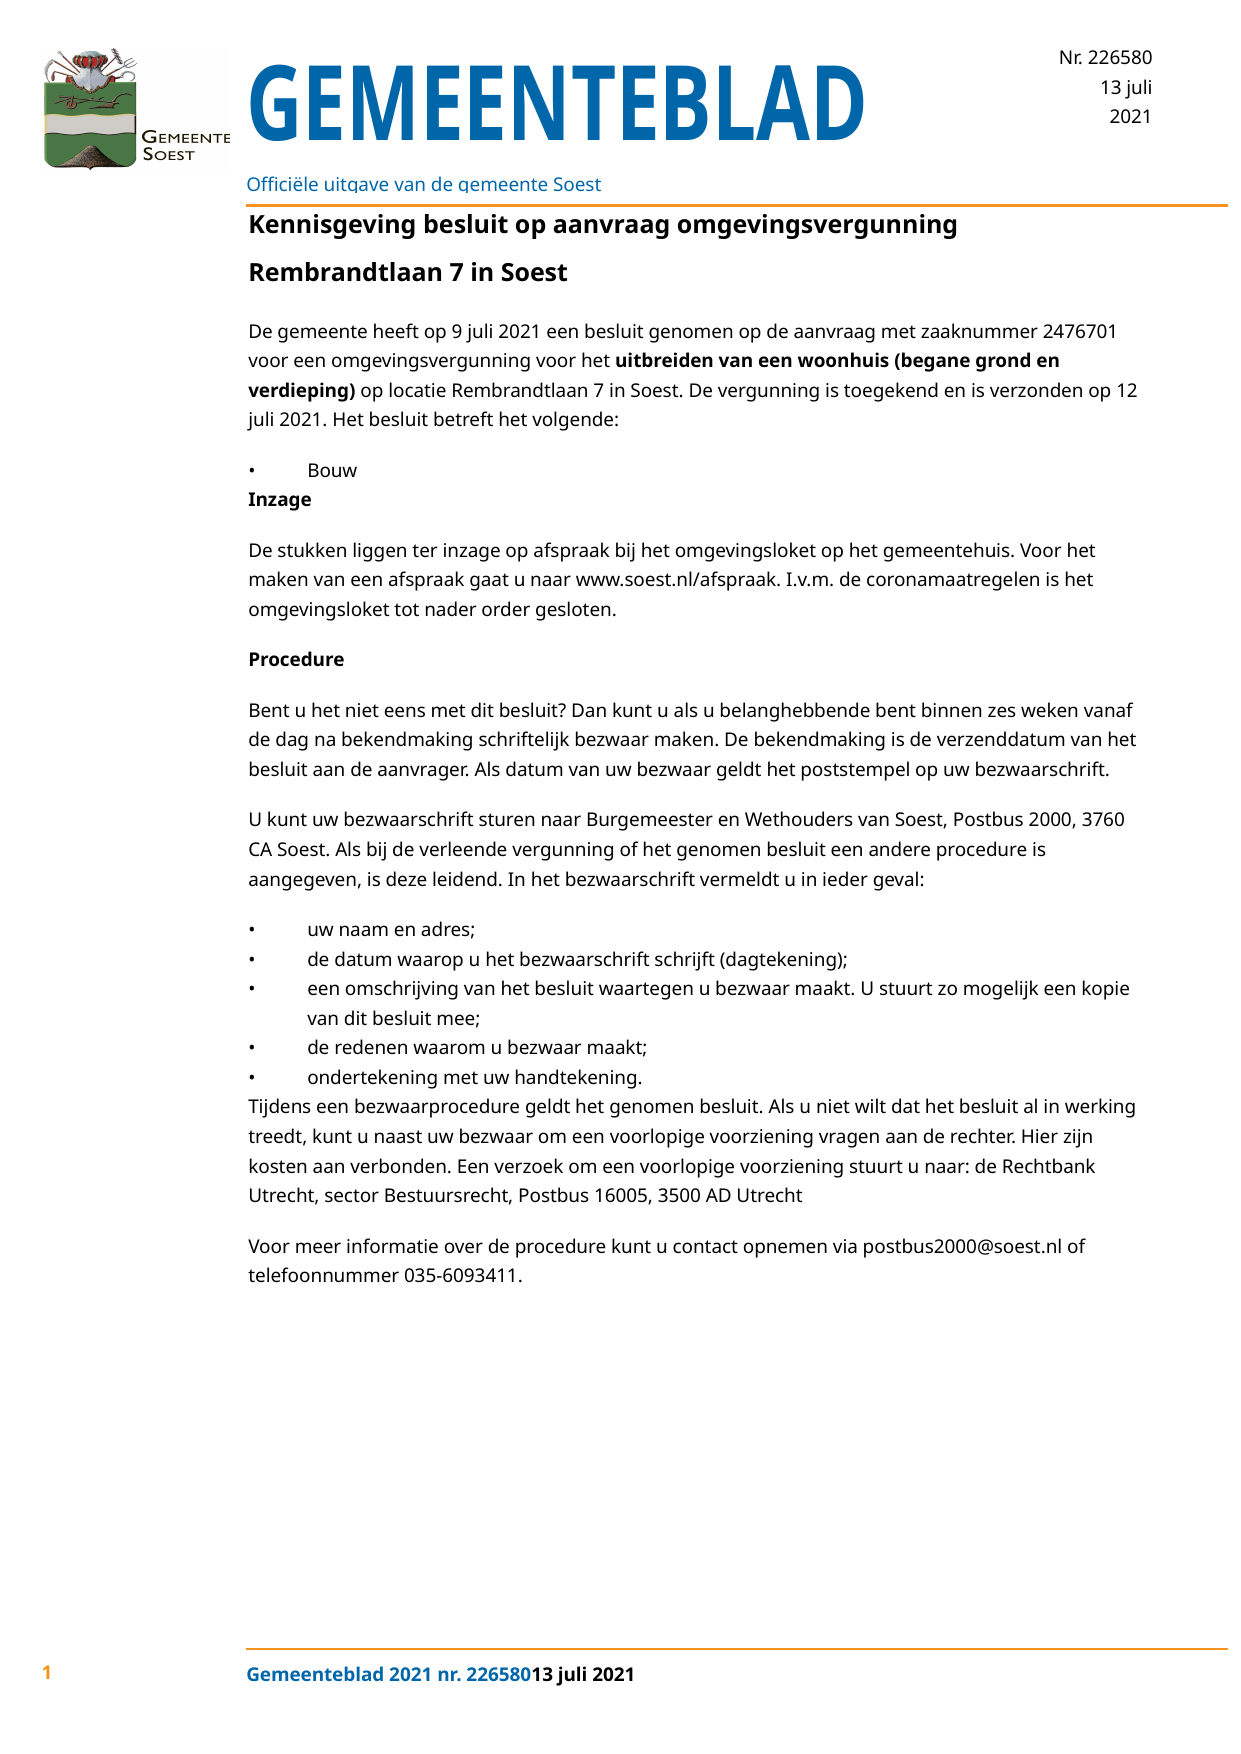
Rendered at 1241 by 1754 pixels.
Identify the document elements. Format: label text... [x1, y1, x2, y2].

list de datum waarop u het bezwaarschrift schrijft (dagtekening); [248, 946, 1152, 972]
list Bouw [248, 457, 1152, 483]
picture [41, 47, 231, 172]
text De stukken liggen ter inzage op afspraak bij het omgevingsloket op het gemeentehuis. Voor het maken van een afspraak gaat u naar www.soest.nl/afspraak. I.v.m. de coronamaatregelen is het omgevingsloket tot nader order gesloten. [248, 537, 1152, 622]
list ondertekening met uw handtekening. [248, 1064, 1152, 1090]
text Inzage [248, 487, 1152, 512]
text Kennisgeving besluit op aanvraag omgevingsvergunning Rembrandtlaan 7 in Soest [248, 207, 1152, 288]
text De gemeente heeft op 9 juli 2021 een besluit genomen op de aanvraag met zaaknummer 2476701 voor een omgevingsvergunning voor het uitbreiden van een woonhuis (begane grond en verdieping) op locatie Rembrandtlaan 7 in Soest. De vergunning is toegekend en is verzonden op 12 juli 2021. Het besluit betreft het volgende: [248, 318, 1152, 432]
list uw naam en adres; [248, 916, 1152, 942]
text Procedure [248, 647, 1152, 672]
list een omschrijving van het besluit waartegen u bezwaar maakt. U stuurt zo mogelijk een kopie van dit besluit mee; [248, 975, 1152, 1031]
text Voor meer informatie over de procedure kunt u contact opnemen via postbus2000@soest.nl of telefoonnummer 035-6093411. [248, 1233, 1152, 1288]
list de redenen waarom u bezwaar maakt; [248, 1034, 1152, 1060]
text Tijdens een bezwaarprocedure geldt het genomen besluit. Als u niet wilt dat het besluit al in werking treedt, kunt u naast uw bezwaar om een voorlopige voorziening vragen aan de rechter. Hier zijn kosten aan verbonden. Een verzoek om een voorlopige voorziening stuurt u naar: de Rechtbank Utrecht, sector Bestuursrecht, Postbus 16005, 3500 AD Utrecht [248, 1094, 1152, 1208]
text Bent u het niet eens met dit besluit? Dan kunt u als u belanghebbende bent binnen zes weken vanaf de dag na bekendmaking schriftelijk bezwaar maken. De bekendmaking is de verzenddatum van het besluit aan de aanvrager. Als datum van uw bezwaar geldt het poststempel op uw bezwaarschrift. [248, 697, 1152, 782]
text U kunt uw bezwaarschrift sturen naar Burgemeester en Wethouders van Soest, Postbus 2000, 3760 CA Soest. Als bij de verleende vergunning of het genomen besluit een andere procedure is aangegeven, is deze leidend. In het bezwaarschrift vermeldt u in ieder geval: [248, 807, 1152, 892]
